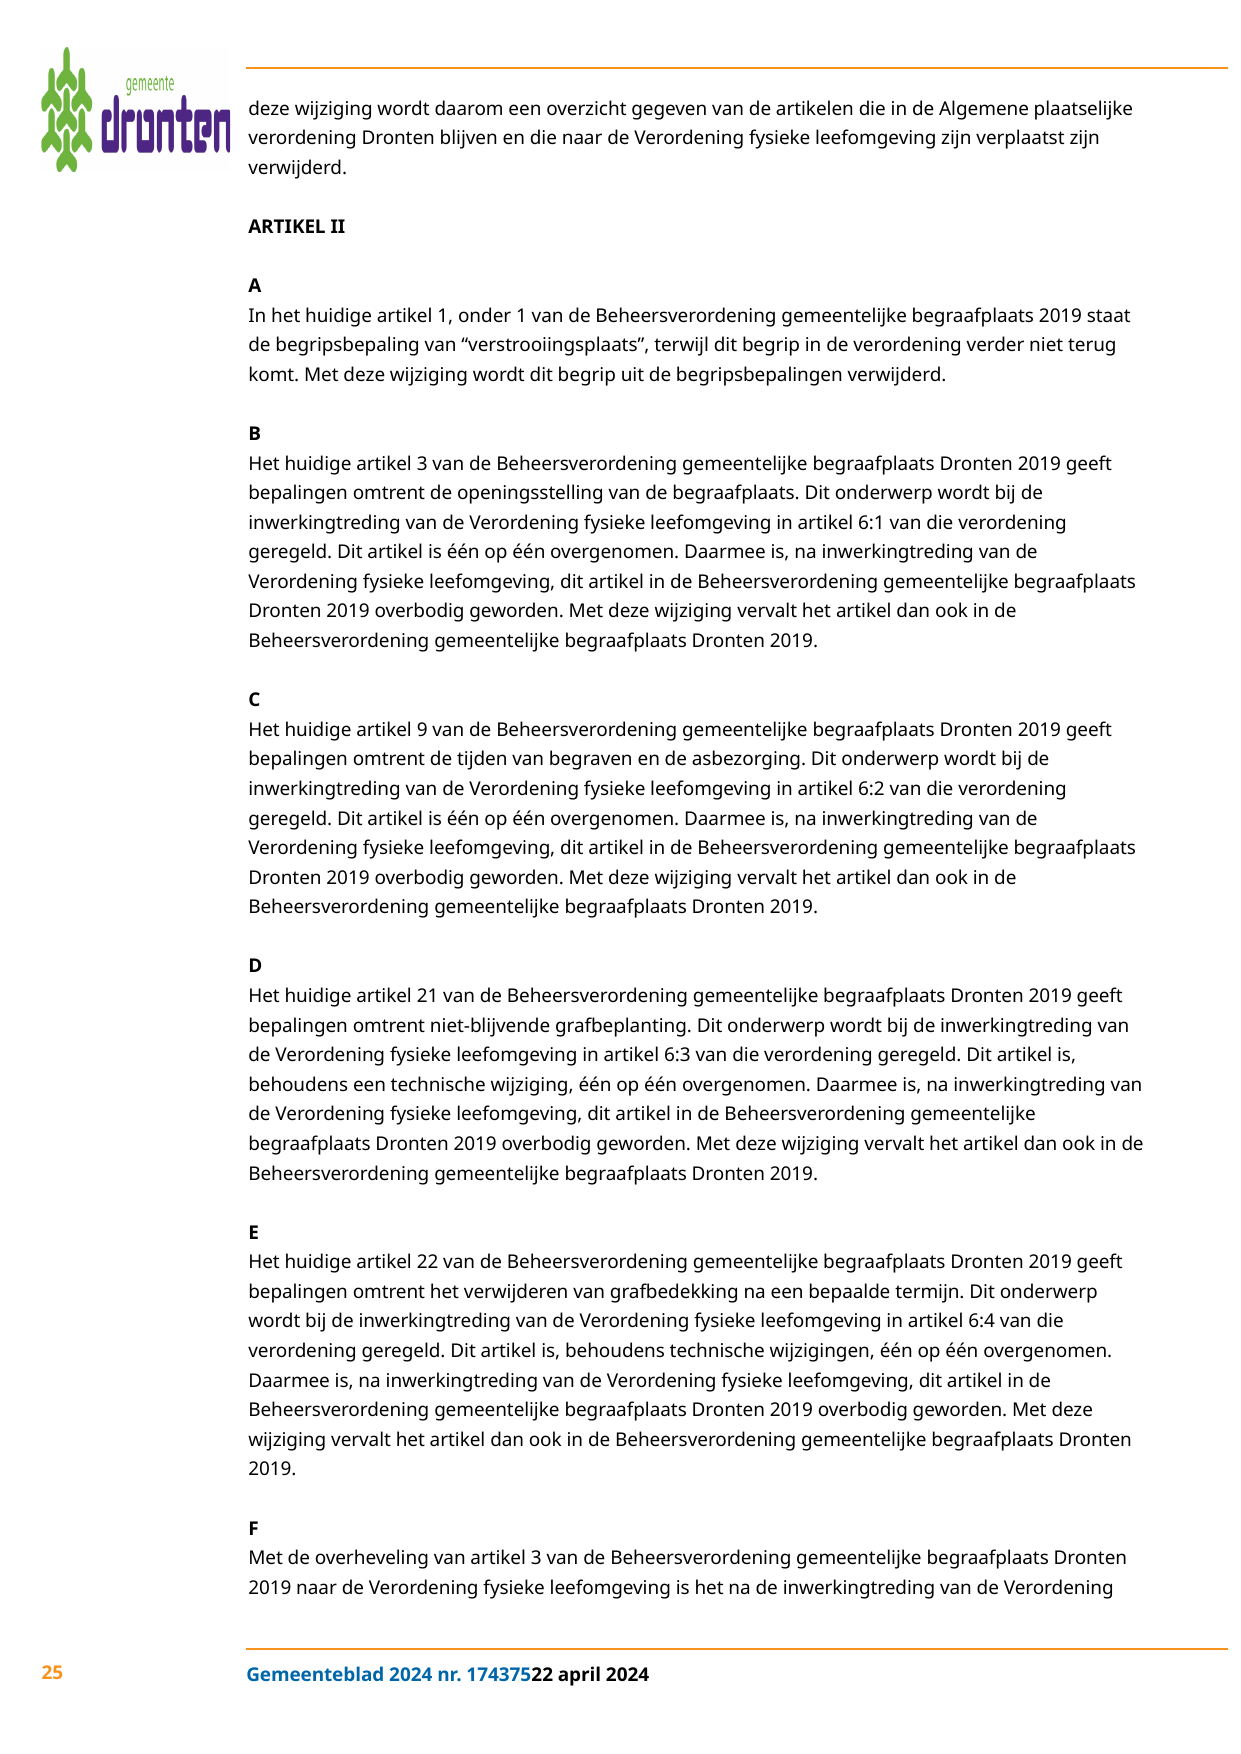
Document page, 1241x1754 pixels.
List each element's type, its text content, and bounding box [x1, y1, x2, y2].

text Het huidige artikel 22 van de Beheersverordening gemeentelijke begraafplaats Dronten 2019 geeft bepalingen omtrent het verwijderen van grafbedekking na een bepaalde termijn. Dit onderwerp wordt bij de inwerkingtreding van de Verordening fysieke leefomgeving in artikel 6:4 van die verordening geregeld. Dit artikel is, behoudens technische wijzigingen, één op één overgenomen. Daarmee is, na inwerkingtreding van de Verordening fysieke leefomgeving, dit artikel in de Beheersverordening gemeentelijke begraafplaats Dronten 2019 overbodig geworden. Met deze wijziging vervalt het artikel dan ook in de Beheersverordening gemeentelijke begraafplaats Dronten 2019. [248, 1248, 1152, 1481]
text Het huidige artikel 9 van de Beheersverordening gemeentelijke begraafplaats Dronten 2019 geeft bepalingen omtrent de tijden van begraven en de asbezorging. Dit onderwerp wordt bij de inwerkingtreding van de Verordening fysieke leefomgeving in artikel 6:2 van die verordening geregeld. Dit artikel is één op één overgenomen. Daarmee is, na inwerkingtreding van de Verordening fysieke leefomgeving, dit artikel in de Beheersverordening gemeentelijke begraafplaats Dronten 2019 overbodig geworden. Met deze wijziging vervalt het artikel dan ook in de Beheersverordening gemeentelijke begraafplaats Dronten 2019. [248, 716, 1152, 919]
text A [248, 272, 1152, 298]
text F [248, 1515, 1152, 1541]
text Het huidige artikel 3 van de Beheersverordening gemeentelijke begraafplaats Dronten 2019 geeft bepalingen omtrent de openingsstelling van de begraafplaats. Dit onderwerp wordt bij de inwerkingtreding van de Verordening fysieke leefomgeving in artikel 6:1 van die verordening geregeld. Dit artikel is één op één overgenomen. Daarmee is, na inwerkingtreding van de Verordening fysieke leefomgeving, dit artikel in de Beheersverordening gemeentelijke begraafplaats Dronten 2019 overbodig geworden. Met deze wijziging vervalt het artikel dan ook in de Beheersverordening gemeentelijke begraafplaats Dronten 2019. [248, 450, 1152, 653]
picture [41, 47, 231, 172]
text Met de overheveling van artikel 3 van de Beheersverordening gemeentelijke begraafplaats Dronten 2019 naar de Verordening fysieke leefomgeving is het na de inwerkingtreding van de Verordening [248, 1544, 1152, 1600]
text ARTIKEL II [248, 213, 1152, 239]
text B [248, 420, 1152, 446]
text C [248, 686, 1152, 712]
text D [248, 953, 1152, 978]
text deze wijziging wordt daarom een overzicht gegeven van de artikelen die in de Algemene plaatselijke verordening Dronten blijven en die naar de Verordening fysieke leefomgeving zijn verplaatst zijn verwijderd. [248, 95, 1152, 180]
text Het huidige artikel 21 van de Beheersverordening gemeentelijke begraafplaats Dronten 2019 geeft bepalingen omtrent niet-blijvende grafbeplanting. Dit onderwerp wordt bij de inwerkingtreding van de Verordening fysieke leefomgeving in artikel 6:3 van die verordening geregeld. Dit artikel is, behoudens een technische wijziging, één op één overgenomen. Daarmee is, na inwerkingtreding van de Verordening fysieke leefomgeving, dit artikel in de Beheersverordening gemeentelijke begraafplaats Dronten 2019 overbodig geworden. Met deze wijziging vervalt het artikel dan ook in de Beheersverordening gemeentelijke begraafplaats Dronten 2019. [248, 982, 1152, 1186]
text In het huidige artikel 1, onder 1 van de Beheersverordening gemeentelijke begraafplaats 2019 staat de begripsbepaling van “verstrooiingsplaats”, terwijl dit begrip in de verordening verder niet terug komt. Met deze wijziging wordt dit begrip uit de begripsbepalingen verwijderd. [248, 302, 1152, 387]
text E [248, 1219, 1152, 1245]
